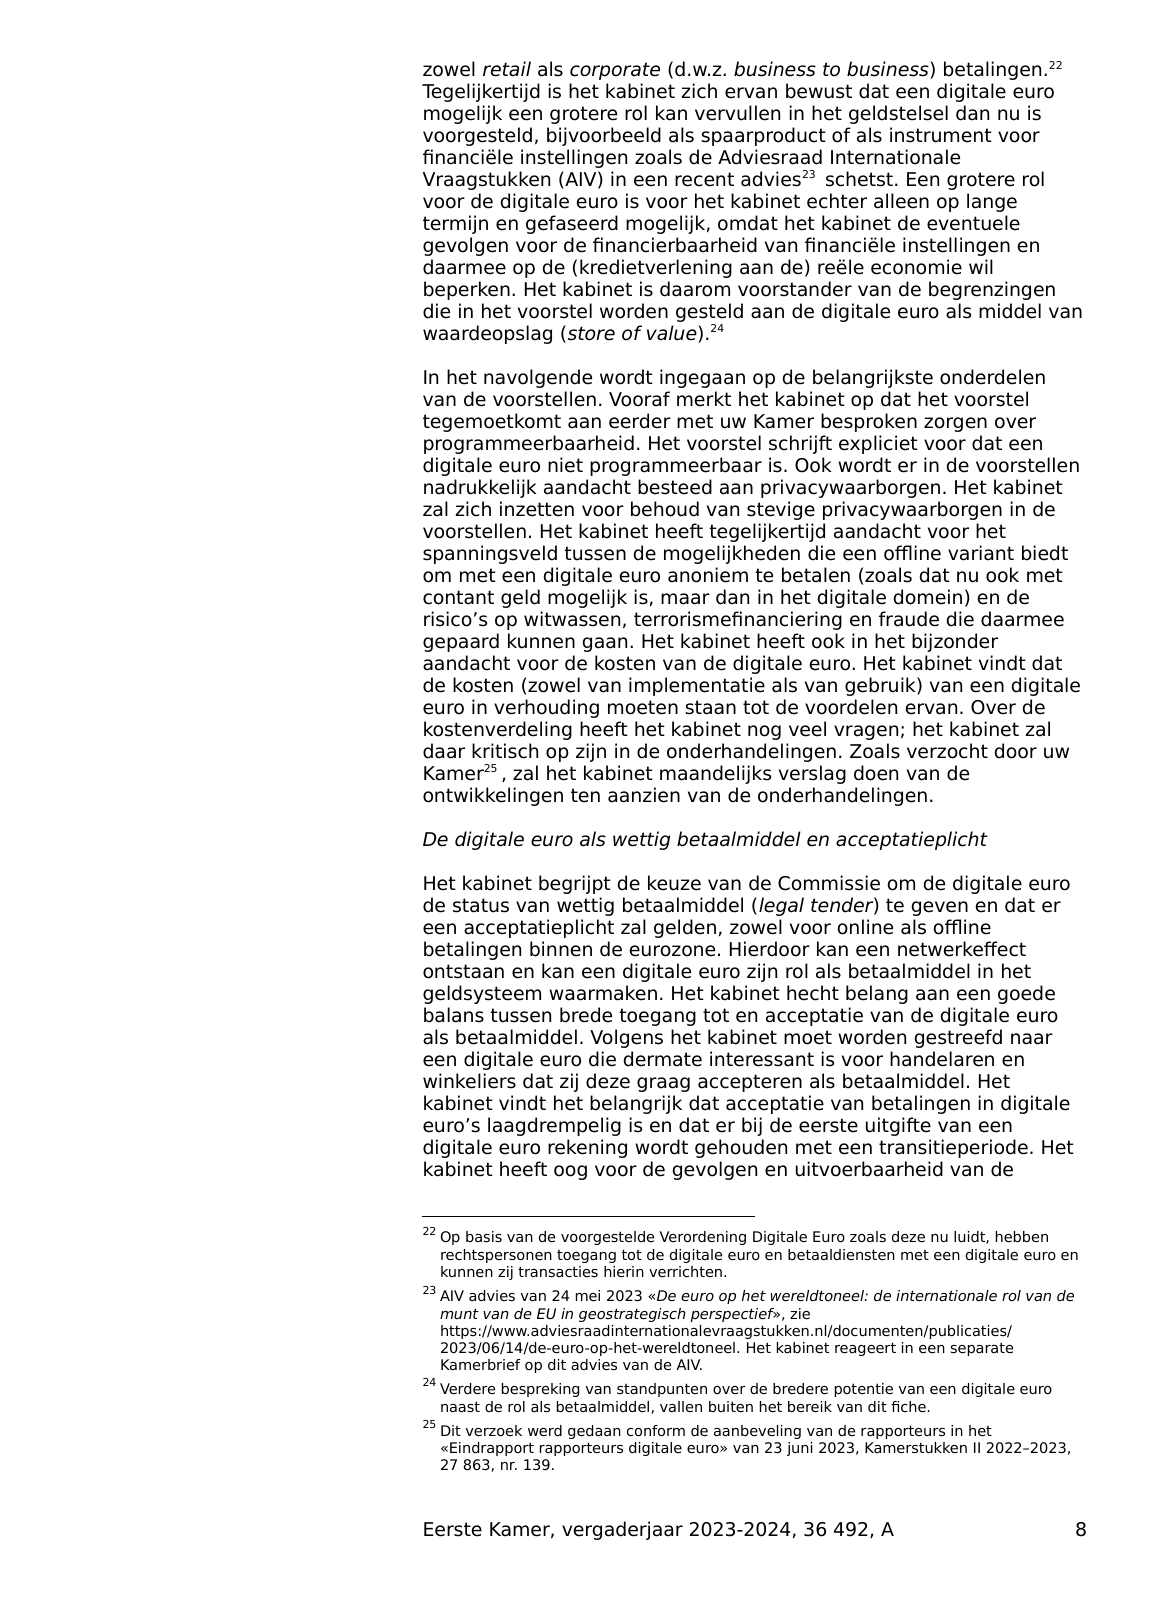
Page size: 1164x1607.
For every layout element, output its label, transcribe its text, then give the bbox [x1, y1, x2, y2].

text Op basis van de voorgestelde Verordening Digitale Euro zoals deze nu luidt, hebben rechtspersonen toegang tot de digitale euro en betaaldiensten met een digitale euro en kunnen zij transacties hierin verrichten. [422, 1225, 1087, 1281]
text Het kabinet begrijpt de keuze van de Commissie om de digitale euro de status van wettig betaalmiddel (legal tender) te geven en dat er een acceptatieplicht zal gelden, zowel voor online als offline betalingen binnen de eurozone. Hierdoor kan een netwerkeffect ontstaan en kan een digitale euro zijn rol als betaalmiddel in het geldsysteem waarmaken. Het kabinet hecht belang aan een goede balans tussen brede toegang tot en acceptatie van de digitale euro als betaalmiddel. Volgens het kabinet moet worden gestreefd naar een digitale euro die dermate interessant is voor handelaren en winkeliers dat zij deze graag accepteren als betaalmiddel. Het kabinet vindt het belangrijk dat acceptatie van betalingen in digitale euro’s laagdrempelig is en dat er bij de eerste uitgifte van een digitale euro rekening wordt gehouden met een transitieperiode. Het kabinet heeft oog voor de gevolgen en uitvoerbaarheid van de [422, 873, 1087, 1181]
text zowel retail als corporate (d.w.z. business to business) betalingen. Tegelijkertijd is het kabinet zich ervan bewust dat een digitale euro mogelijk een grotere rol kan vervullen in het geldstelsel dan nu is voorgesteld, bijvoorbeeld als spaarproduct of als instrument voor financiële instellingen zoals de Adviesraad Internationale Vraagstukken (AIV) in een recent advies schetst. Een grotere rol voor de digitale euro is voor het kabinet echter alleen op lange termijn en gefaseerd mogelijk, omdat het kabinet de eventuele gevolgen voor de financierbaarheid van financiële instellingen en daarmee op de (kredietverlening aan de) reële economie wil beperken. Het kabinet is daarom voorstander van de begrenzingen die in het voorstel worden gesteld aan de digitale euro als middel van waardeopslag (store of value). [422, 59, 1087, 345]
text AIV advies van 24 mei 2023 «De euro op het wereldtoneel: de internationale rol van de munt van de EU in geostrategisch perspectief», zie https://www.adviesraadinternationalevraagstukken.nl/documenten/publicaties/2023/06/14/de-euro-op-het-wereldtoneel. Het kabinet reageert in een separate Kamerbrief op dit advies van de AIV. [422, 1284, 1087, 1374]
subtitle De digitale euro als wettig betaalmiddel en acceptatieplicht [422, 829, 1087, 851]
text In het navolgende wordt ingegaan op de belangrijkste onderdelen van de voorstellen. Vooraf merkt het kabinet op dat het voorstel tegemoetkomt aan eerder met uw Kamer besproken zorgen over programmeerbaarheid. Het voorstel schrijft expliciet voor dat een digitale euro niet programmeerbaar is. Ook wordt er in de voorstellen nadrukkelijk aandacht besteed aan privacywaarborgen. Het kabinet zal zich inzetten voor behoud van stevige privacywaarborgen in de voorstellen. Het kabinet heeft tegelijkertijd aandacht voor het spanningsveld tussen de mogelijkheden die een offline variant biedt om met een digitale euro anoniem te betalen (zoals dat nu ook met contant geld mogelijk is, maar dan in het digitale domein) en de risico’s op witwassen, terrorismefinanciering en fraude die daarmee gepaard kunnen gaan. Het kabinet heeft ook in het bijzonder aandacht voor de kosten van de digitale euro. Het kabinet vindt dat de kosten (zowel van implementatie als van gebruik) van een digitale euro in verhouding moeten staan tot de voordelen ervan. Over de kostenverdeling heeft het kabinet nog veel vragen; het kabinet zal daar kritisch op zijn in de onderhandelingen. Zoals verzocht door uw Kamer, zal het kabinet maandelijks verslag doen van de ontwikkelingen ten aanzien van de onderhandelingen. [422, 367, 1087, 807]
text Dit verzoek werd gedaan conform de aanbeveling van de rapporteurs in het «Eindrapport rapporteurs digitale euro» van 23 juni 2023, Kamerstukken II 2022–2023, 27 863, nr. 139. [422, 1418, 1087, 1474]
text Verdere bespreking van standpunten over de bredere potentie van een digitale euro naast de rol als betaalmiddel, vallen buiten het bereik van dit fiche. [422, 1377, 1087, 1416]
